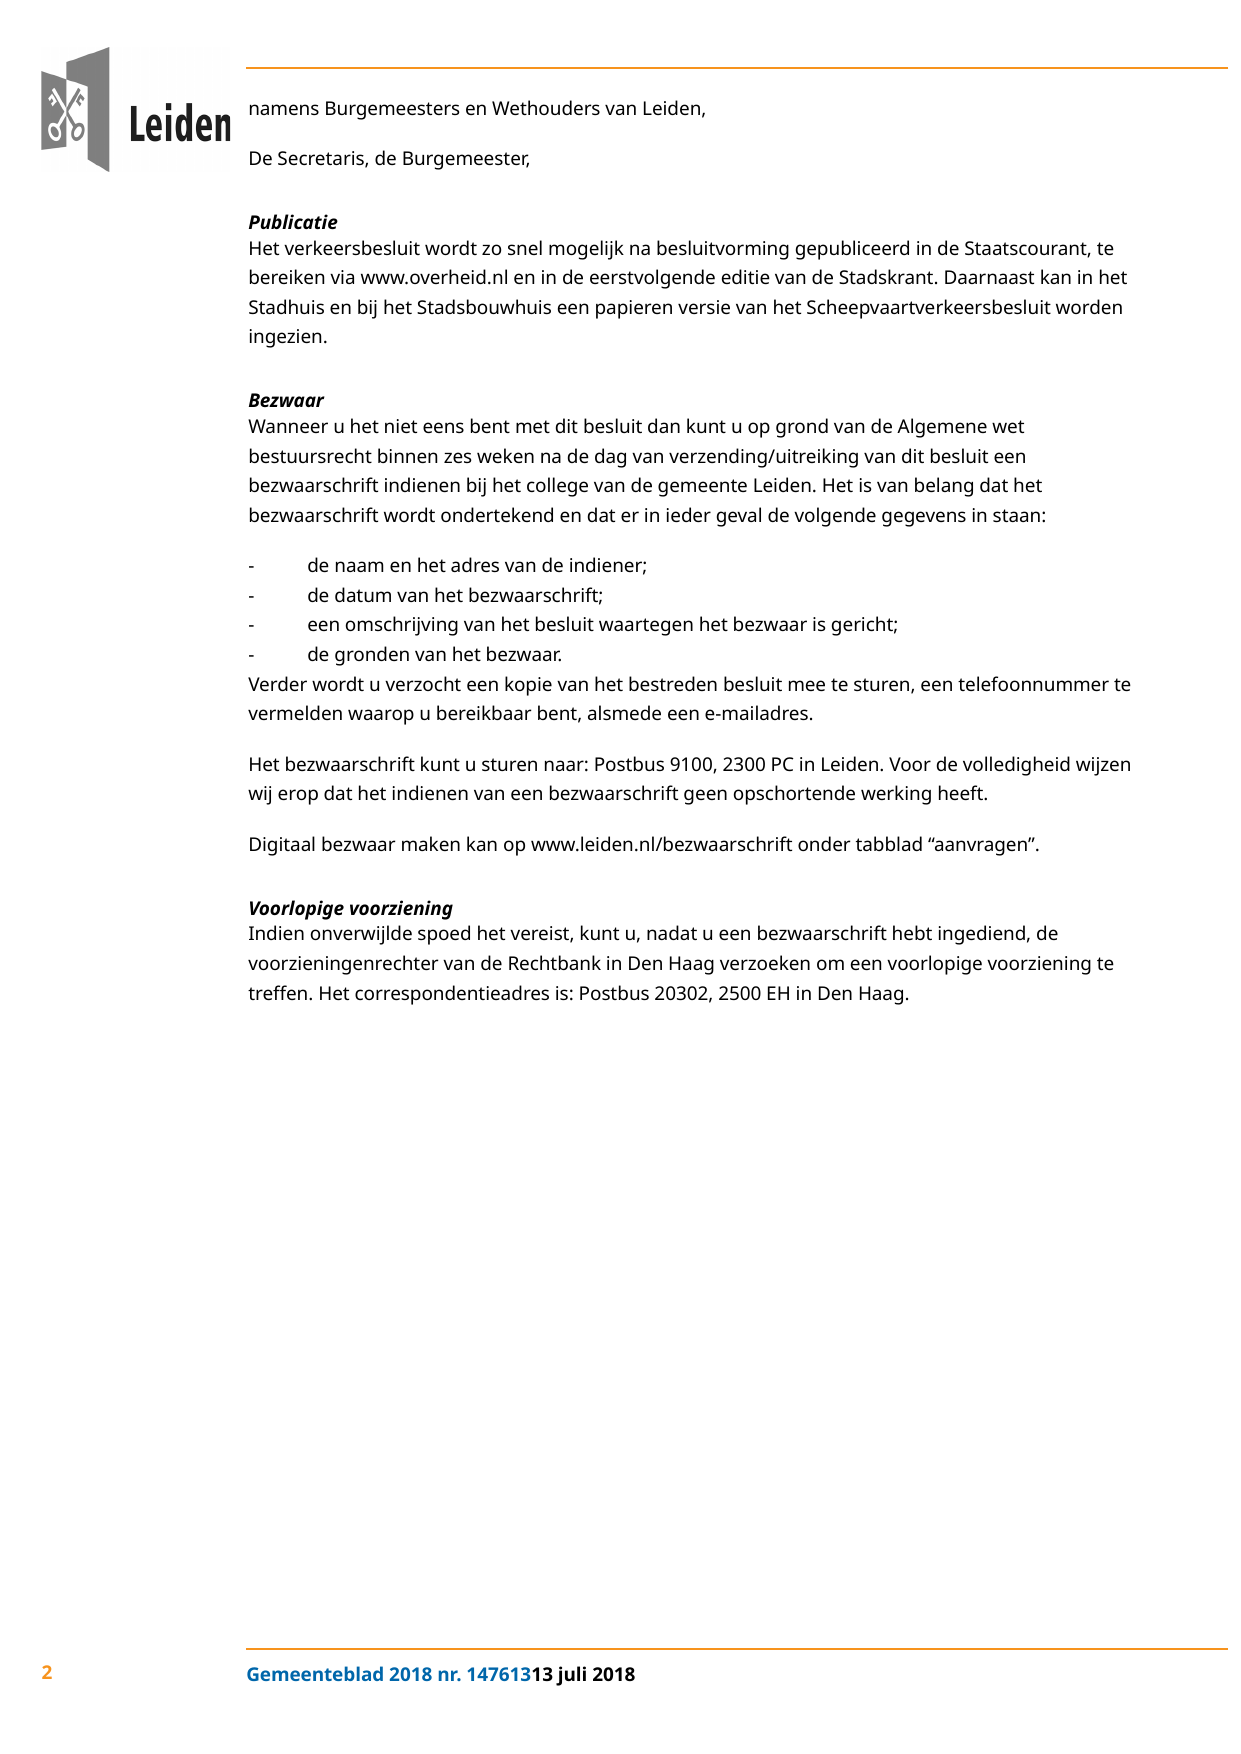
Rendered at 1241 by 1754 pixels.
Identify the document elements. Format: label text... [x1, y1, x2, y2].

text Wanneer u het niet eens bent met dit besluit dan kunt u op grond van de Algemene wet bestuursrecht binnen zes weken na de dag van verzending/uitreiking van dit besluit een bezwaarschrift indienen bij het college van de gemeente Leiden. Het is van belang dat het bezwaarschrift wordt ondertekend en dat er in ieder geval de volgende gegevens in staan: [248, 413, 1152, 528]
list een omschrijving van het besluit waartegen het bezwaar is gericht; [248, 612, 1152, 637]
text Bezwaar [248, 388, 1152, 413]
text Het bezwaarschrift kunt u sturen naar: Postbus 9100, 2300 PC in Leiden. Voor de volledigheid wijzen wij erop dat het indienen van een bezwaarschrift geen opschortende werking heeft. [248, 751, 1152, 806]
picture [41, 47, 231, 172]
text De Secretaris, de Burgemeester, [248, 145, 1152, 171]
text Verder wordt u verzocht een kopie van het bestreden besluit mee te sturen, een telefoonnummer te vermelden waarop u bereikbaar bent, alsmede een e-mailadres. [248, 671, 1152, 726]
list de naam en het adres van de indiener; [248, 552, 1152, 578]
text namens Burgemeesters en Wethouders van Leiden, [248, 95, 1152, 121]
text Het verkeersbesluit wordt zo snel mogelijk na besluitvorming gepubliceerd in de Staatscourant, te bereiken via www.overheid.nl en in de eerstvolgende editie van de Stadskrant. Daarnaast kan in het Stadhuis en bij het Stadsbouwhuis een papieren versie van het Scheepvaartverkeersbesluit worden ingezien. [248, 235, 1152, 349]
text Voorlopige voorziening [248, 895, 1152, 921]
text Publicatie [248, 209, 1152, 235]
list de gronden van het bezwaar. [248, 641, 1152, 667]
text Indien onverwijlde spoed het vereist, kunt u, nadat u een bezwaarschrift hebt ingediend, de voorzieningenrechter van de Rechtbank in Den Haag verzoeken om een voorlopige voorziening te treffen. Het correspondentieadres is: Postbus 20302, 2500 EH in Den Haag. [248, 921, 1152, 1005]
text Digitaal bezwaar maken kan op www.leiden.nl/bezwaarschrift onder tabblad “aanvragen”. [248, 831, 1152, 857]
list de datum van het bezwaarschrift; [248, 582, 1152, 608]
